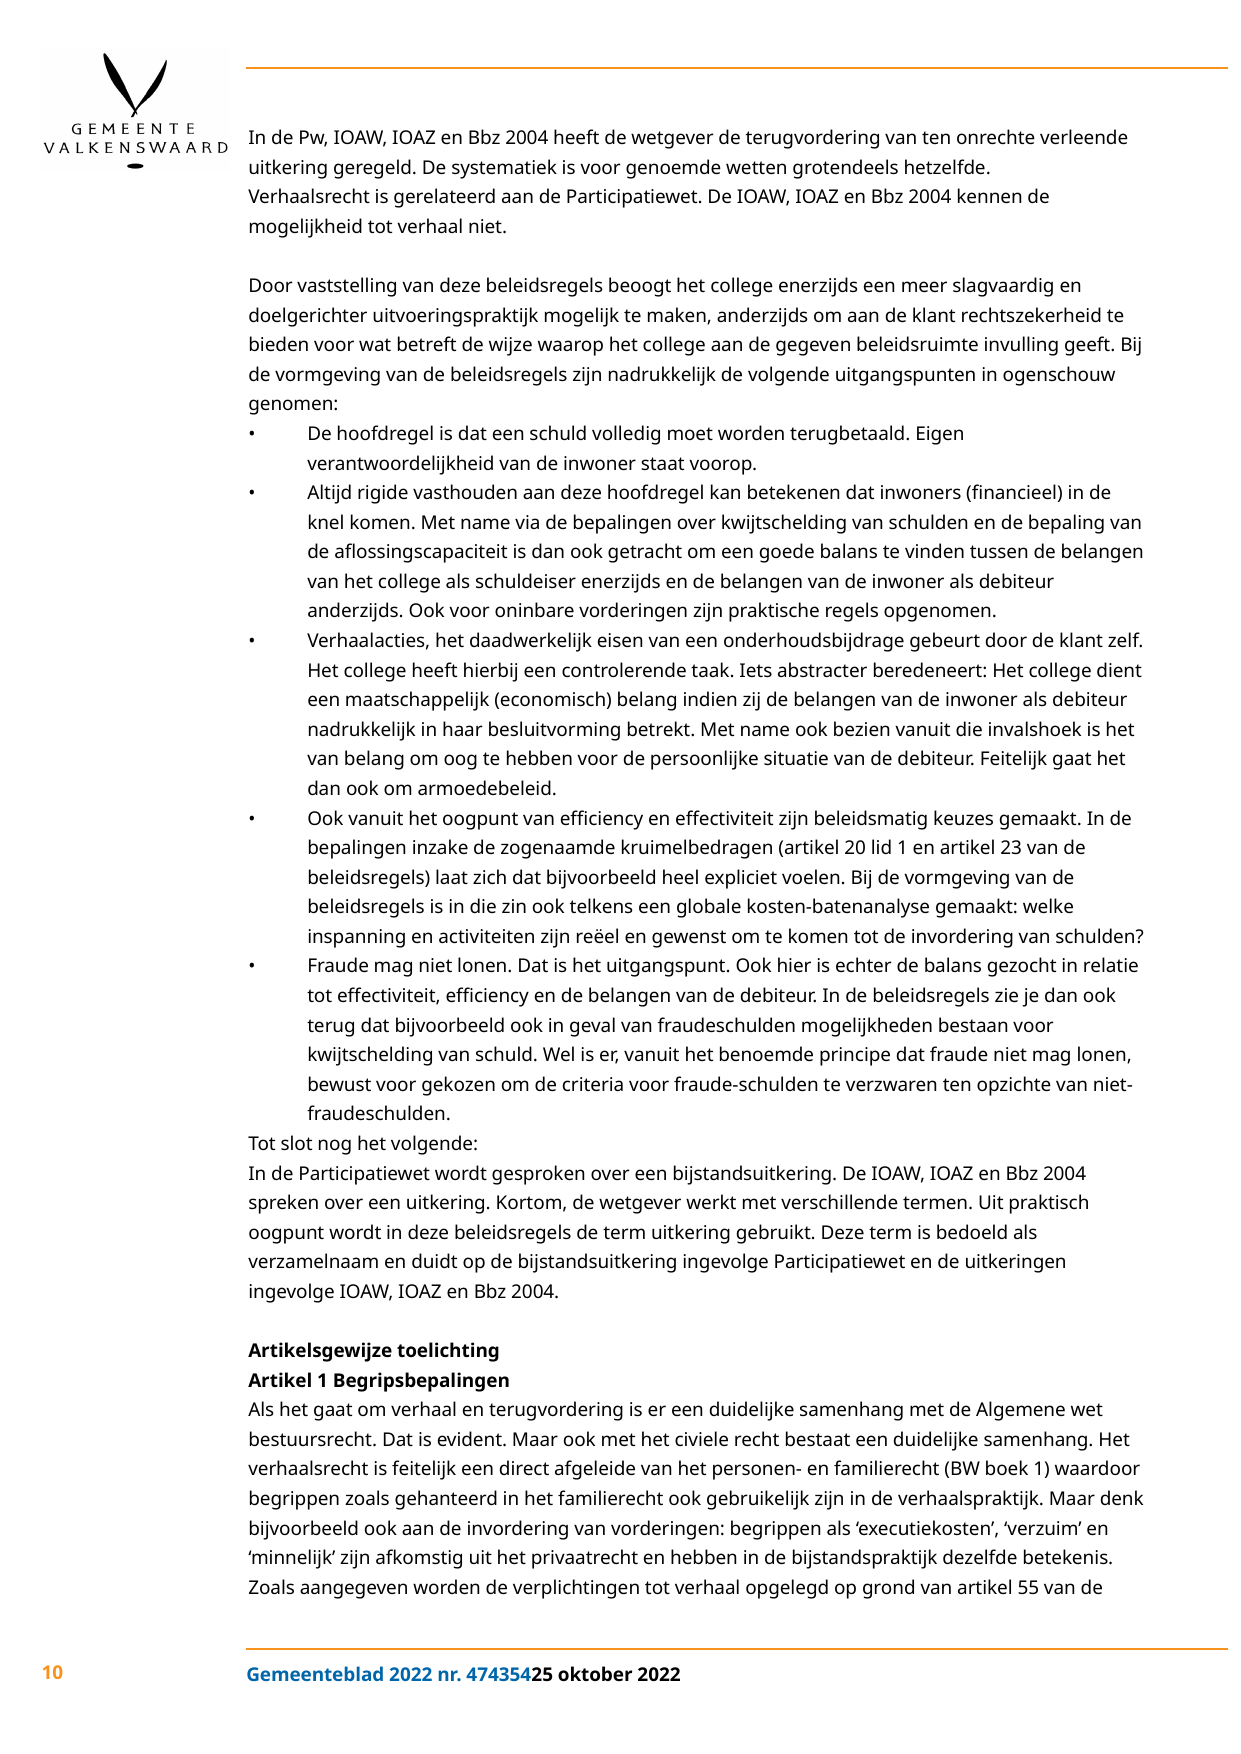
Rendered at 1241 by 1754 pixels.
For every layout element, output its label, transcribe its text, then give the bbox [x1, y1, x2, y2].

list De hoofdregel is dat een schuld volledig moet worden terugbetaald. Eigen verantwoordelijkheid van de inwoner staat voorop. [248, 420, 1152, 476]
list Fraude mag niet lonen. Dat is het uitgangspunt. Ook hier is echter de balans gezocht in relatie tot effectiviteit, efficiency en de belangen van de debiteur. In de beleidsregels zie je dan ook terug dat bijvoorbeeld ook in geval van fraudeschulden mogelijkheden bestaan voor kwijtschelding van schuld. Wel is er, vanuit het benoemde principe dat fraude niet mag lonen, bewust voor gekozen om de criteria voor fraude-schulden te verzwaren ten opzichte van niet-fraudeschulden. [248, 953, 1152, 1126]
text In de Participatiewet wordt gesproken over een bijstandsuitkering. De IOAW, IOAZ en Bbz 2004 spreken over een uitkering. Kortom, de wetgever werkt met verschillende termen. Uit praktisch oogpunt wordt in deze beleidsregels de term uitkering gebruikt. Deze term is bedoeld als verzamelnaam en duidt op de bijstandsuitkering ingevolge Participatiewet en de uitkeringen ingevolge IOAW, IOAZ en Bbz 2004. [248, 1160, 1152, 1304]
text In de Pw, IOAW, IOAZ en Bbz 2004 heeft de wetgever de terugvordering van ten onrechte verleende uitkering geregeld. De systematiek is voor genoemde wetten grotendeels hetzelfde. [248, 124, 1152, 180]
text Door vaststelling van deze beleidsregels beoogt het college enerzijds een meer slagvaardig en doelgerichter uitvoeringspraktijk mogelijk te maken, anderzijds om aan de klant rechtszekerheid te bieden voor wat betreft de wijze waarop het college aan de gegeven beleidsruimte invulling geeft. Bij de vormgeving van de beleidsregels zijn nadrukkelijk de volgende uitgangspunten in ogenschouw genomen: [248, 272, 1152, 416]
list Altijd rigide vasthouden aan deze hoofdregel kan betekenen dat inwoners (financieel) in de knel komen. Met name via de bepalingen over kwijtschelding van schulden en de bepaling van de aflossingscapaciteit is dan ook getracht om een goede balans te vinden tussen de belangen van het college als schuldeiser enerzijds en de belangen van de inwoner als debiteur anderzijds. Ook voor oninbare vorderingen zijn praktische regels opgenomen. [248, 479, 1152, 623]
text Tot slot nog het volgende: [248, 1130, 1152, 1156]
list Ook vanuit het oogpunt van efficiency en effectiviteit zijn beleidsmatig keuzes gemaakt. In de bepalingen inzake de zogenaamde kruimelbedragen (artikel 20 lid 1 en artikel 23 van de beleidsregels) laat zich dat bijvoorbeeld heel expliciet voelen. Bij de vormgeving van de beleidsregels is in die zin ook telkens een globale kosten-batenanalyse gemaakt: welke inspanning en activiteiten zijn reëel en gewenst om te komen tot de invordering van schulden? [248, 805, 1152, 949]
text Artikel 1 Begripsbepalingen [248, 1367, 1152, 1393]
text Als het gaat om verhaal en terugvordering is er een duidelijke samenhang met de Algemene wet bestuursrecht. Dat is evident. Maar ook met het civiele recht bestaat een duidelijke samenhang. Het verhaalsrecht is feitelijk een direct afgeleide van het personen- en familierecht (BW boek 1) waardoor begrippen zoals gehanteerd in het familierecht ook gebruikelijk zijn in de verhaalspraktijk. Maar denk bijvoorbeeld ook aan de invordering van vorderingen: begrippen als ‘executiekosten’, ‘verzuim’ en ‘minnelijk’ zijn afkomstig uit het privaatrecht en hebben in de bijstandspraktijk dezelfde betekenis. Zoals aangegeven worden de verplichtingen tot verhaal opgelegd op grond van artikel 55 van de [248, 1396, 1152, 1600]
text Artikelsgewijze toelichting [248, 1337, 1152, 1363]
list Verhaalacties, het daadwerkelijk eisen van een onderhoudsbijdrage gebeurt door de klant zelf. Het college heeft hierbij een controlerende taak. Iets abstracter beredeneert: Het college dient een maatschappelijk (economisch) belang indien zij de belangen van de inwoner als debiteur nadrukkelijk in haar besluitvorming betrekt. Met name ook bezien vanuit die invalshoek is het van belang om oog te hebben voor de persoonlijke situatie van de debiteur. Feitelijk gaat het dan ook om armoedebeleid. [248, 627, 1152, 801]
picture [41, 47, 231, 172]
text Verhaalsrecht is gerelateerd aan de Participatiewet. De IOAW, IOAZ en Bbz 2004 kennen de mogelijkheid tot verhaal niet. [248, 183, 1152, 239]
